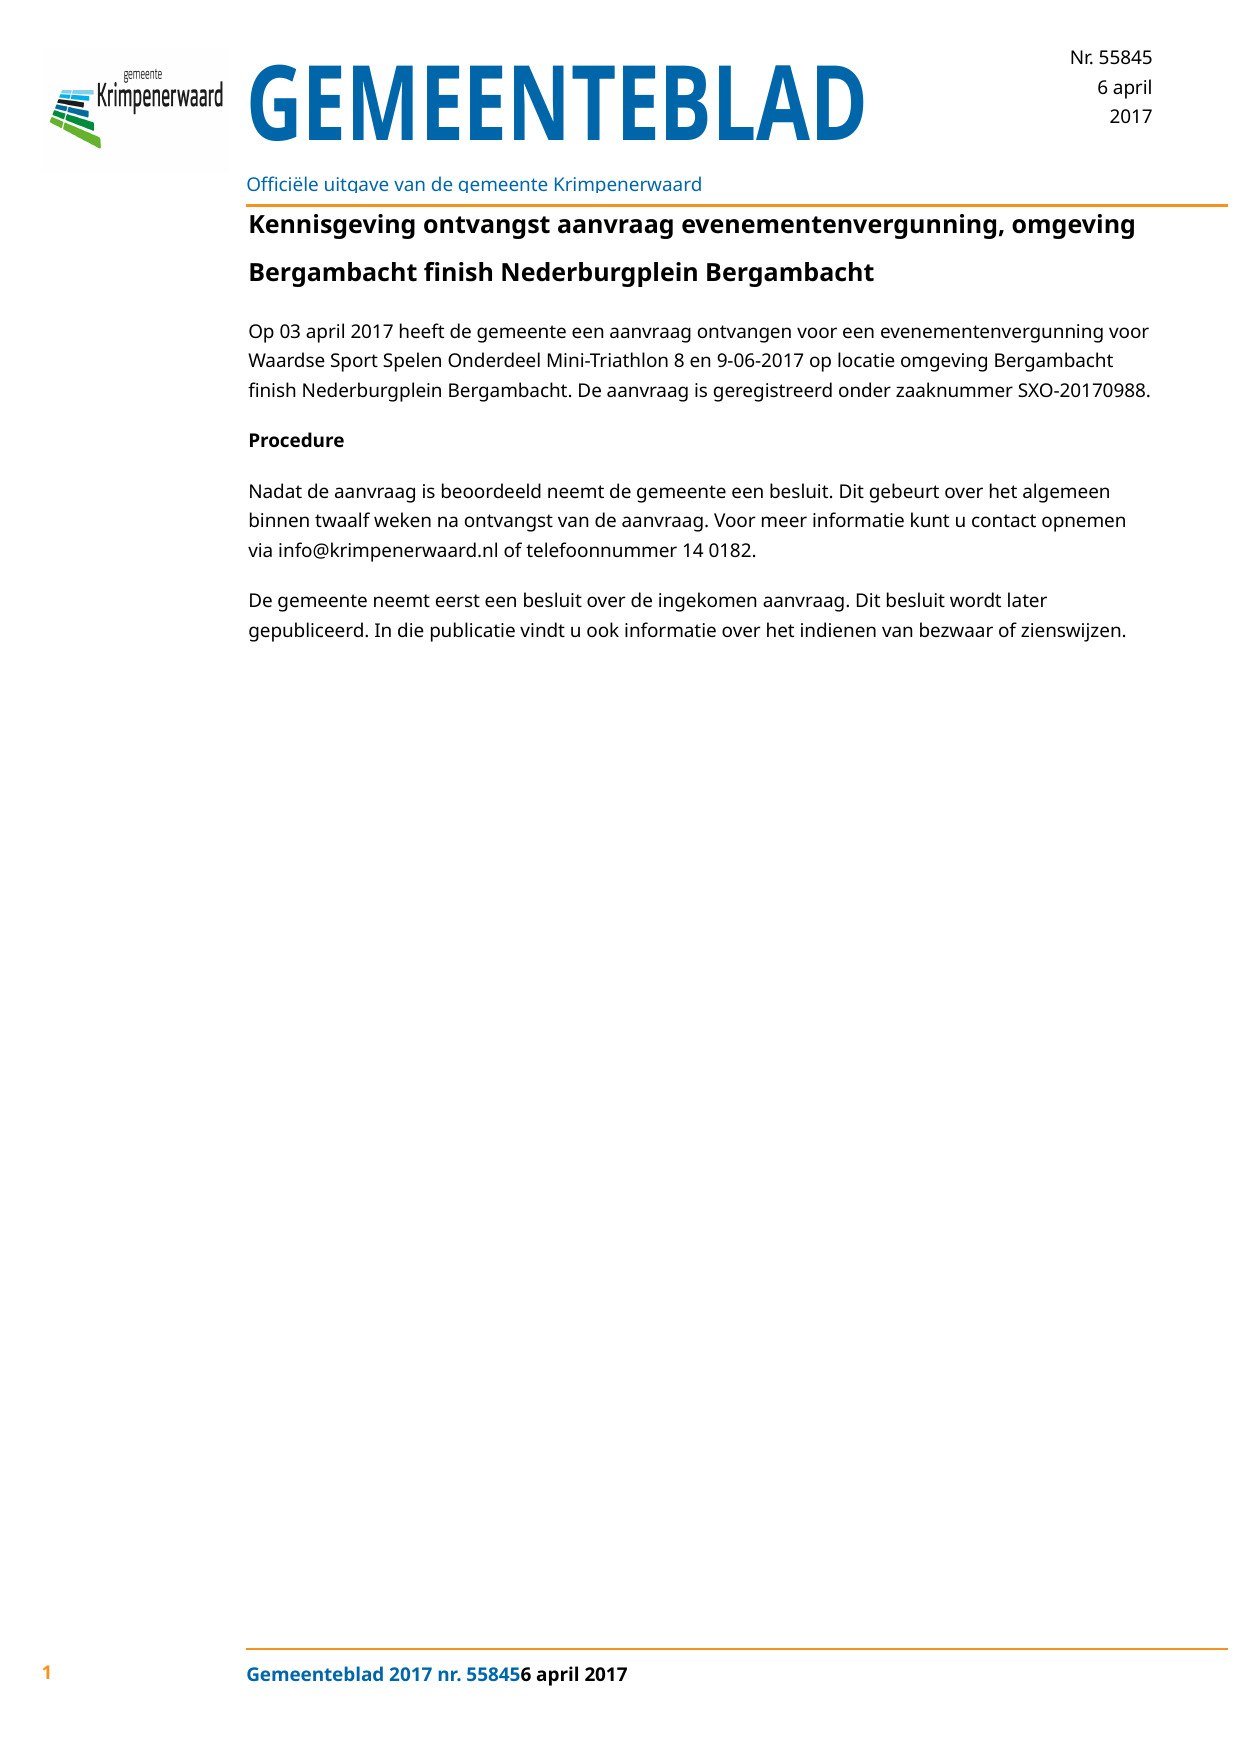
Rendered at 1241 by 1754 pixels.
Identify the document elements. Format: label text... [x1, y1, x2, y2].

picture [41, 47, 231, 172]
text Op 03 april 2017 heeft de gemeente een aanvraag ontvangen voor een evenementenvergunning voor Waardse Sport Spelen Onderdeel Mini-Triathlon 8 en 9-06-2017 op locatie omgeving Bergambacht finish Nederburgplein Bergambacht. De aanvraag is geregistreerd onder zaaknummer SXO-20170988. [248, 318, 1152, 403]
text Kennisgeving ontvangst aanvraag evenementenvergunning, omgeving Bergambacht finish Nederburgplein Bergambacht [248, 207, 1152, 288]
text Nadat de aanvraag is beoordeeld neemt de gemeente een besluit. Dit gebeurt over het algemeen binnen twaalf weken na ontvangst van de aanvraag. Voor meer informatie kunt u contact opnemen via info@krimpenerwaard.nl of telefoonnummer 14 0182. [248, 478, 1152, 563]
text De gemeente neemt eerst een besluit over de ingekomen aanvraag. Dit besluit wordt later gepubliceerd. In die publicatie vindt u ook informatie over het indienen van bezwaar of zienswijzen. [248, 587, 1152, 643]
text Procedure [248, 427, 1152, 453]
